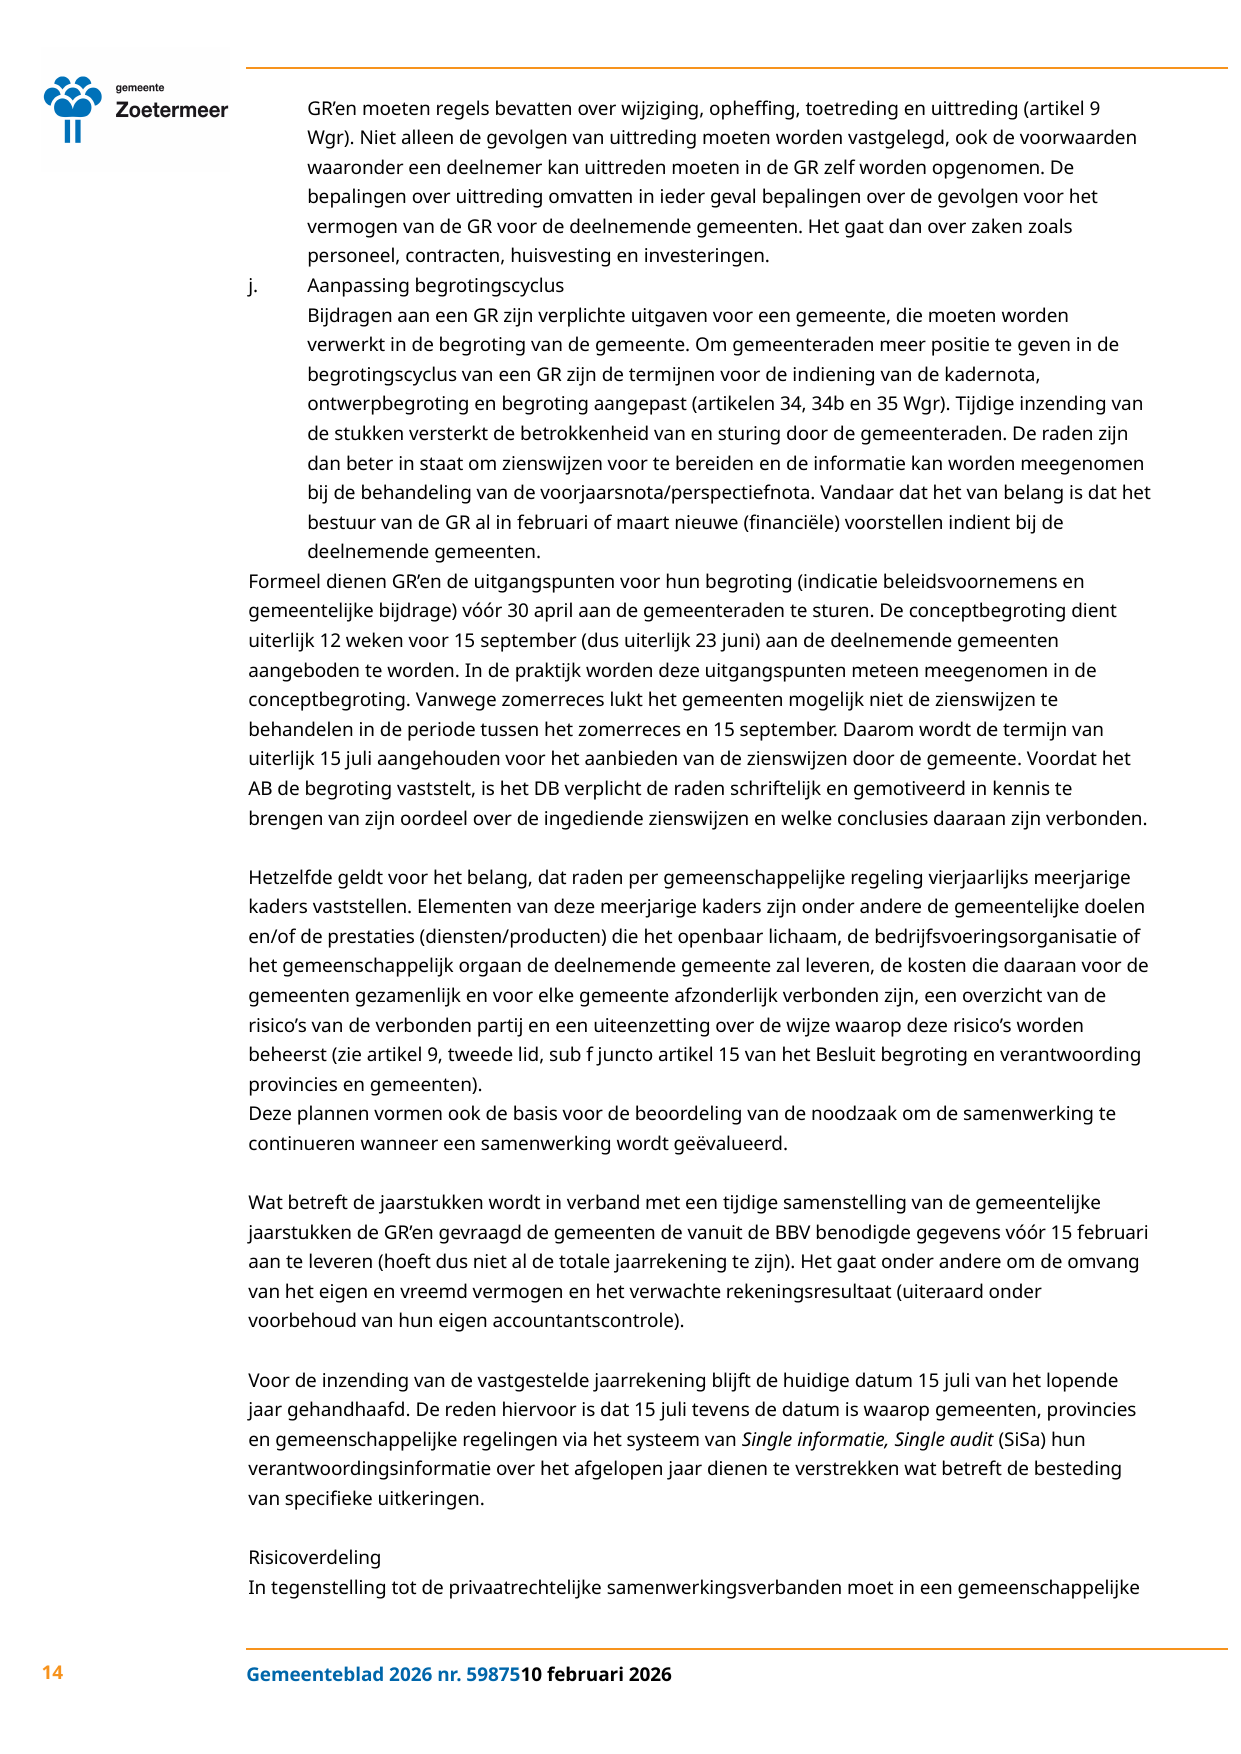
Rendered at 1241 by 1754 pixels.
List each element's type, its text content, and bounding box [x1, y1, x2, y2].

text Voor de inzending van de vastgestelde jaarrekening blijft de huidige datum 15 juli van het lopende jaar gehandhaafd. De reden hiervoor is dat 15 juli tevens de datum is waarop gemeenten, provincies en gemeenschappelijke regelingen via het systeem van Single informatie, Single audit (SiSa) hun verantwoordingsinformatie over het afgelopen jaar dienen te verstrekken wat betreft de besteding van specifieke uitkeringen. [248, 1367, 1152, 1511]
text Formeel dienen GR’en de uitgangspunten voor hun begroting (indicatie beleidsvoornemens en gemeentelijke bijdrage) vóór 30 april aan de gemeenteraden te sturen. De conceptbegroting dient uiterlijk 12 weken voor 15 september (dus uiterlijk 23 juni) aan de deelnemende gemeenten aangeboden te worden. In de praktijk worden deze uitgangspunten meteen meegenomen in de conceptbegroting. Vanwege zomerreces lukt het gemeenten mogelijk niet de zienswijzen te behandelen in de periode tussen het zomerreces en 15 september. Daarom wordt de termijn van uiterlijk 15 juli aangehouden voor het aanbieden van de zienswijzen door de gemeente. Voordat het AB de begroting vaststelt, is het DB verplicht de raden schriftelijk en gemotiveerd in kennis te brengen van zijn oordeel over de ingediende zienswijzen en welke conclusies daaraan zijn verbonden. [248, 568, 1152, 831]
text Hetzelfde geldt voor het belang, dat raden per gemeenschappelijke regeling vierjaarlijks meerjarige kaders vaststellen. Elementen van deze meerjarige kaders zijn onder andere de gemeentelijke doelen en/of de prestaties (diensten/producten) die het openbaar lichaam, de bedrijfsvoeringsorganisatie of het gemeenschappelijk orgaan de deelnemende gemeente zal leveren, de kosten die daaraan voor de gemeenten gezamenlijk en voor elke gemeente afzonderlijk verbonden zijn, een overzicht van de risico’s van de verbonden partij en een uiteenzetting over de wijze waarop deze risico’s worden beheerst (zie artikel 9, tweede lid, sub f juncto artikel 15 van het Besluit begroting en verantwoording provincies en gemeenten). [248, 864, 1152, 1097]
text Risicoverdeling [248, 1544, 1152, 1570]
list GR’en moeten regels bevatten over wijziging, opheffing, toetreding en uittreding (artikel 9 Wgr). Niet alleen de gevolgen van uittreding moeten worden vastgelegd, ook de voorwaarden waaronder een deelnemer kan uittreden moeten in de GR zelf worden opgenomen. De bepalingen over uittreding omvatten in ieder geval bepalingen over de gevolgen voor het vermogen van de GR voor de deelnemende gemeenten. Het gaat dan over zaken zoals personeel, contracten, huisvesting en investeringen. [248, 95, 1152, 268]
picture [41, 47, 231, 172]
list Aanpassing begrotingscyclus [248, 272, 1152, 298]
text Deze plannen vormen ook de basis voor de beoordeling van de noodzaak om de samenwerking te continueren wanneer een samenwerking wordt geëvalueerd. [248, 1101, 1152, 1156]
text Wat betreft de jaarstukken wordt in verband met een tijdige samenstelling van de gemeentelijke jaarstukken de GR’en gevraagd de gemeenten de vanuit de BBV benodigde gegevens vóór 15 februari aan te leveren (hoeft dus niet al de totale jaarrekening te zijn). Het gaat onder andere om de omvang van het eigen en vreemd vermogen en het verwachte rekeningsresultaat (uiteraard onder voorbehoud van hun eigen accountantscontrole). [248, 1189, 1152, 1333]
text In tegenstelling tot de privaatrechtelijke samenwerkingsverbanden moet in een gemeenschappelijke [248, 1574, 1152, 1600]
list Bijdragen aan een GR zijn verplichte uitgaven voor een gemeente, die moeten worden verwerkt in de begroting van de gemeente. Om gemeenteraden meer positie te geven in de begrotingscyclus van een GR zijn de termijnen voor de indiening van de kadernota, ontwerpbegroting en begroting aangepast (artikelen 34, 34b en 35 Wgr). Tijdige inzending van de stukken versterkt de betrokkenheid van en sturing door de gemeenteraden. De raden zijn dan beter in staat om zienswijzen voor te bereiden en de informatie kan worden meegenomen bij de behandeling van de voorjaarsnota/perspectiefnota. Vandaar dat het van belang is dat het bestuur van de GR al in februari of maart nieuwe (financiële) voorstellen indient bij de deelnemende gemeenten. [248, 302, 1152, 564]
